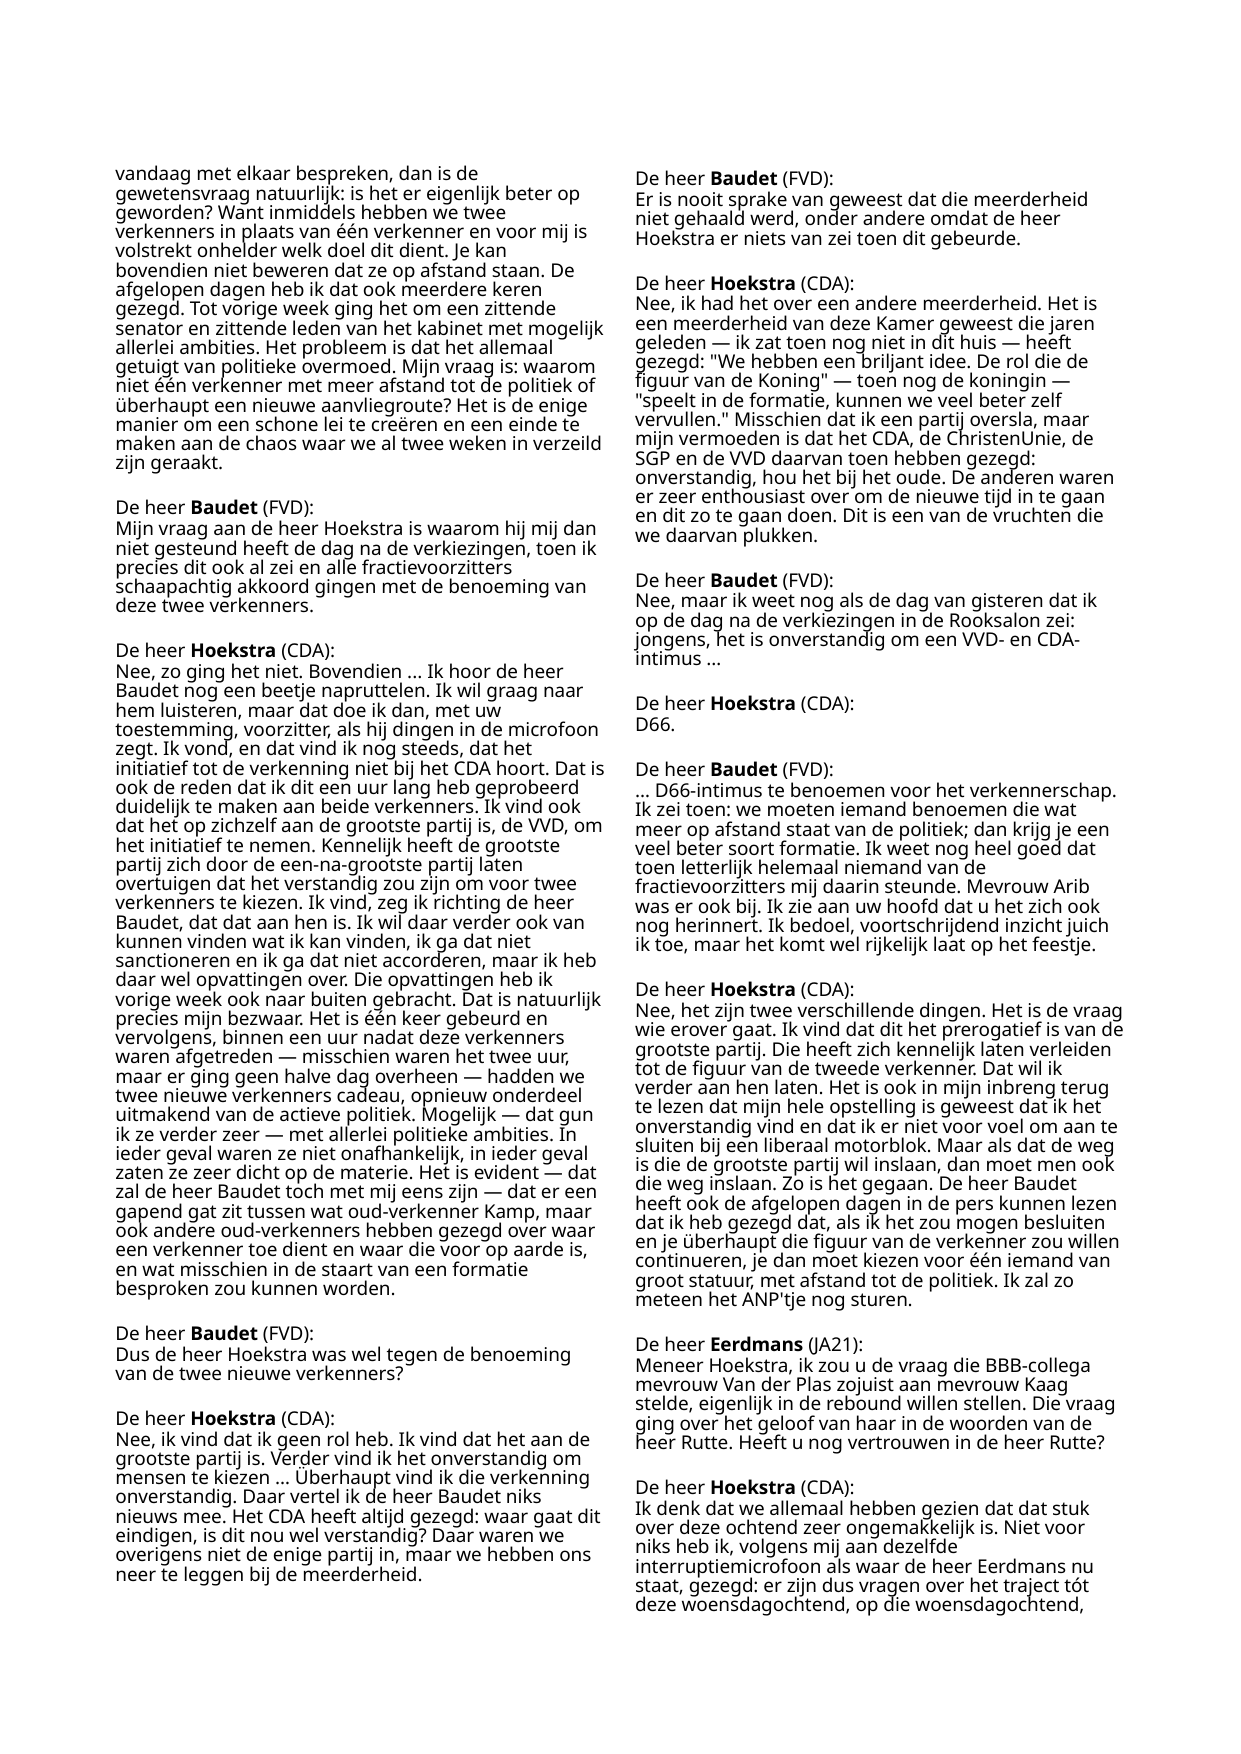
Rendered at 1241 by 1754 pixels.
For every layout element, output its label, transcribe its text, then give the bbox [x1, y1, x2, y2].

text De heer Hoekstra (CDA): [115, 637, 605, 663]
text De heer Hoekstra (CDA): [115, 1405, 605, 1431]
text De heer Baudet (FVD): [115, 1320, 605, 1346]
text De heer Hoekstra (CDA): [635, 976, 1125, 1002]
text D66. [635, 716, 1125, 735]
text De heer Hoekstra (CDA): [635, 270, 1125, 295]
text De heer Baudet (FVD): [635, 567, 1125, 592]
text Dus de heer Hoekstra was wel tegen de benoeming van de twee nieuwe verkenners? [115, 1346, 605, 1384]
text Nee, het zijn twee verschillende dingen. Het is de vraag wie erover gaat. Ik vind dat dit het prerogatief is van de grootste partij. Die heeft zich kennelijk laten verleiden tot de figuur van de tweede verkenner. Dat wil ik verder aan hen laten. Het is ook in mijn inbreng terug te lezen dat mijn hele opstelling is geweest dat ik het onverstandig vind en dat ik er niet voor voel om aan te sluiten bij een liberaal motorblok. Maar als dat de weg is die de grootste partij wil inslaan, dan moet men ook die weg inslaan. Zo is het gegaan. De heer Baudet heeft ook de afgelopen dagen in de pers kunnen lezen dat ik heb gezegd dat, als ik het zou mogen besluiten en je überhaupt die figuur van de verkenner zou willen continueren, je dan moet kiezen voor één iemand van groot statuur, met afstand tot de politiek. Ik zal zo meteen het ANP'tje nog sturen. [635, 1002, 1125, 1310]
text Nee, maar ik weet nog als de dag van gisteren dat ik op de dag na de verkiezingen in de Rooksalon zei: jongens, het is onverstandig om een VVD- en CDA-intimus … [635, 592, 1125, 669]
text Er is nooit sprake van geweest dat die meerderheid niet gehaald werd, onder andere omdat de heer Hoekstra er niets van zei toen dit gebeurde. [635, 191, 1125, 249]
text De heer Baudet (FVD): [115, 494, 605, 520]
text De heer Hoekstra (CDA): [635, 690, 1125, 716]
text … D66-intimus te benoemen voor het verkennerschap. Ik zei toen: we moeten iemand benoemen die wat meer op afstand staat van de politiek; dan krijg je een veel beter soort formatie. Ik weet nog heel goed dat toen letterlijk helemaal niemand van de fractievoorzitters mij daarin steunde. Mevrouw Arib was er ook bij. Ik zie aan uw hoofd dat u het zich ook nog herinnert. Ik bedoel, voortschrijdend inzicht juich ik toe, maar het komt wel rijkelijk laat op het feestje. [635, 782, 1125, 955]
text Mijn vraag aan de heer Hoekstra is waarom hij mij dan niet gesteund heeft de dag na de verkiezingen, toen ik precies dit ook al zei en alle fractievoorzitters schaapachtig akkoord gingen met de benoeming van deze twee verkenners. [115, 520, 605, 617]
text De heer Hoekstra (CDA): [635, 1474, 1125, 1500]
text Meneer Hoekstra, ik zou u de vraag die BBB-collega mevrouw Van der Plas zojuist aan mevrouw Kaag stelde, eigenlijk in de rebound willen stellen. Die vraag ging over het geloof van haar in de woorden van de heer Rutte. Heeft u nog vertrouwen in de heer Rutte? [635, 1357, 1125, 1453]
text De heer Eerdmans (JA21): [635, 1331, 1125, 1357]
text Nee, zo ging het niet. Bovendien ... Ik hoor de heer Baudet nog een beetje napruttelen. Ik wil graag naar hem luisteren, maar dat doe ik dan, met uw toestemming, voorzitter, als hij dingen in de microfoon zegt. Ik vond, en dat vind ik nog steeds, dat het initiatief tot de verkenning niet bij het CDA hoort. Dat is ook de reden dat ik dit een uur lang heb geprobeerd duidelijk te maken aan beide verkenners. Ik vind ook dat het op zichzelf aan de grootste partij is, de VVD, om het initiatief te nemen. Kennelijk heeft de grootste partij zich door de een-na-grootste partij laten overtuigen dat het verstandig zou zijn om voor twee verkenners te kiezen. Ik vind, zeg ik richting de heer Baudet, dat dat aan hen is. Ik wil daar verder ook van kunnen vinden wat ik kan vinden, ik ga dat niet sanctioneren en ik ga dat niet accorderen, maar ik heb daar wel opvattingen over. Die opvattingen heb ik vorige week ook naar buiten gebracht. Dat is natuurlijk precies mijn bezwaar. Het is één keer gebeurd en vervolgens, binnen een uur nadat deze verkenners waren afgetreden — misschien waren het twee uur, maar er ging geen halve dag overheen — hadden we twee nieuwe verkenners cadeau, opnieuw onderdeel uitmakend van de actieve politiek. Mogelijk — dat gun ik ze verder zeer — met allerlei politieke ambities. In ieder geval waren ze niet onafhankelijk, in ieder geval zaten ze zeer dicht op de materie. Het is evident — dat zal de heer Baudet toch met mij eens zijn — dat er een gapend gat zit tussen wat oud-verkenner Kamp, maar ook andere oud-verkenners hebben gezegd over waar een verkenner toe dient en waar die voor op aarde is, en wat misschien in de staart van een formatie besproken zou kunnen worden. [115, 663, 605, 1299]
text Nee, ik had het over een andere meerderheid. Het is een meerderheid van deze Kamer geweest die jaren geleden — ik zat toen nog niet in dit huis — heeft gezegd: "We hebben een briljant idee. De rol die de figuur van de Koning" — toen nog de koningin — "speelt in de formatie, kunnen we veel beter zelf vervullen." Misschien dat ik een partij oversla, maar mijn vermoeden is dat het CDA, de ChristenUnie, de SGP en de VVD daarvan toen hebben gezegd: onverstandig, hou het bij het oude. De anderen waren er zeer enthousiast over om de nieuwe tijd in te gaan en dit zo te gaan doen. Dit is een van de vruchten die we daarvan plukken. [635, 295, 1125, 546]
text Ik denk dat we allemaal hebben gezien dat dat stuk over deze ochtend zeer ongemakkelijk is. Niet voor niks heb ik, volgens mij aan dezelfde interruptiemicrofoon als waar de heer Eerdmans nu staat, gezegd: er zijn dus vragen over het traject tót deze woensdagochtend, op die woensdagochtend, [635, 1500, 1125, 1615]
text De heer Baudet (FVD): [635, 165, 1125, 191]
text Nee, ik vind dat ik geen rol heb. Ik vind dat het aan de grootste partij is. Verder vind ik het onverstandig om mensen te kiezen … Überhaupt vind ik die verkenning onverstandig. Daar vertel ik de heer Baudet niks nieuws mee. Het CDA heeft altijd gezegd: waar gaat dit eindigen, is dit nou wel verstandig? Daar waren we overigens niet de enige partij in, maar we hebben ons neer te leggen bij de meerderheid. [115, 1431, 605, 1585]
text vandaag met elkaar bespreken, dan is de gewetensvraag natuurlijk: is het er eigenlijk beter op geworden? Want inmiddels hebben we twee verkenners in plaats van één verkenner en voor mij is volstrekt onhelder welk doel dit dient. Je kan bovendien niet beweren dat ze op afstand staan. De afgelopen dagen heb ik dat ook meerdere keren gezegd. Tot vorige week ging het om een zittende senator en zittende leden van het kabinet met mogelijk allerlei ambities. Het probleem is dat het allemaal getuigt van politieke overmoed. Mijn vraag is: waarom niet één verkenner met meer afstand tot de politiek of überhaupt een nieuwe aanvliegroute? Het is de enige manier om een schone lei te creëren en een einde te maken aan de chaos waar we al twee weken in verzeild zijn geraakt. [115, 165, 605, 474]
text De heer Baudet (FVD): [635, 756, 1125, 782]
